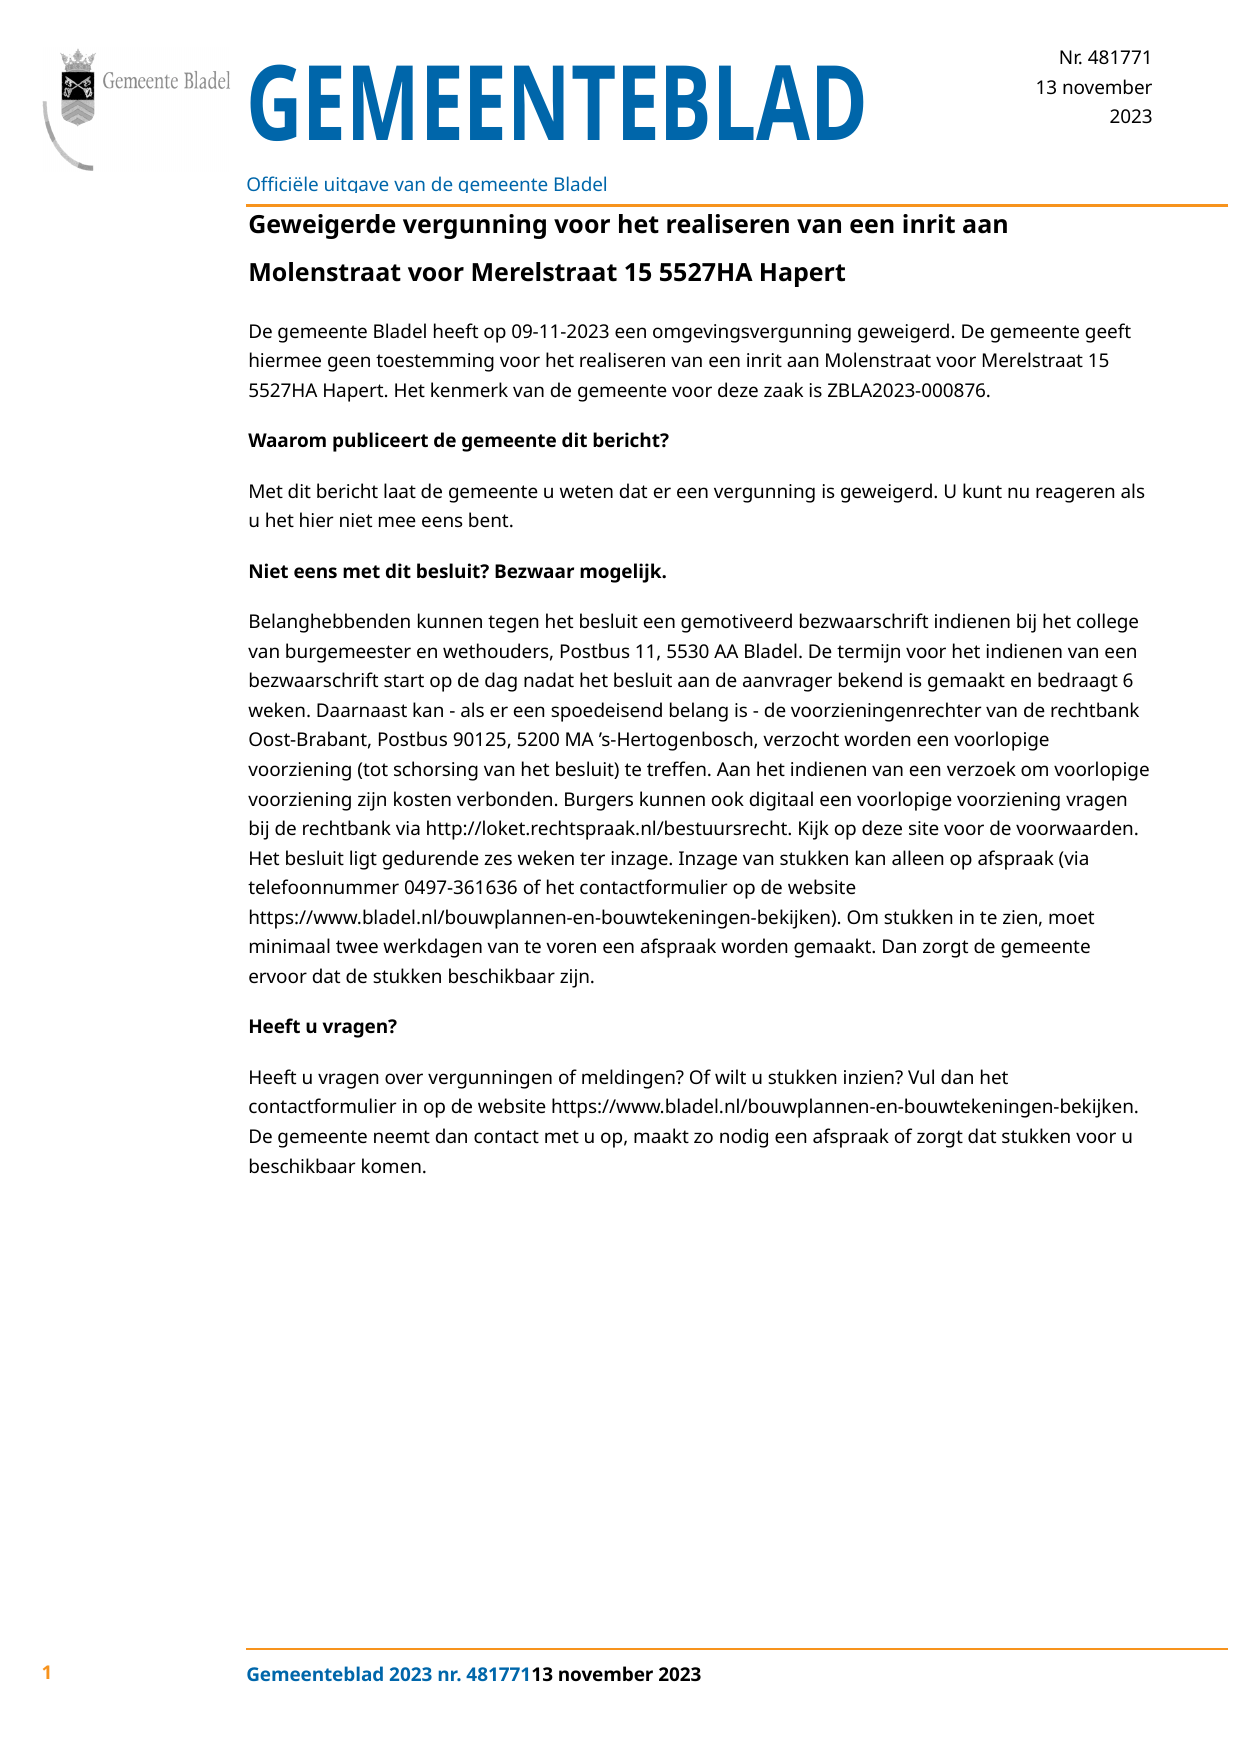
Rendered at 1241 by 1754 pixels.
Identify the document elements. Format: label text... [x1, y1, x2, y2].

text Heeft u vragen? [248, 1014, 1152, 1039]
text De gemeente Bladel heeft op 09-11-2023 een omgevingsvergunning geweigerd. De gemeente geeft hiermee geen toestemming voor het realiseren van een inrit aan Molenstraat voor Merelstraat 15 5527HA Hapert. Het kenmerk van de gemeente voor deze zaak is ZBLA2023-000876. [248, 318, 1152, 403]
text Waarom publiceert de gemeente dit bericht? [248, 427, 1152, 453]
text Belanghebbenden kunnen tegen het besluit een gemotiveerd bezwaarschrift indienen bij het college van burgemeester en wethouders, Postbus 11, 5530 AA Bladel. De termijn voor het indienen van een bezwaarschrift start op de dag nadat het besluit aan de aanvrager bekend is gemaakt en bedraagt 6 weken. Daarnaast kan - als er een spoedeisend belang is - de voorzieningenrechter van de rechtbank Oost-Brabant, Postbus 90125, 5200 MA ’s-Hertogenbosch, verzocht worden een voorlopige voorziening (tot schorsing van het besluit) te treffen. Aan het indienen van een verzoek om voorlopige voorziening zijn kosten verbonden. Burgers kunnen ook digitaal een voorlopige voorziening vragen bij de rechtbank via http://loket.rechtspraak.nl/bestuursrecht. Kijk op deze site voor de voorwaarden. Het besluit ligt gedurende zes weken ter inzage. Inzage van stukken kan alleen op afspraak (via telefoonnummer 0497-361636 of het contactformulier op de website https://www.bladel.nl/bouwplannen-en-bouwtekeningen-bekijken). Om stukken in te zien, moet minimaal twee werkdagen van te voren een afspraak worden gemaakt. Dan zorgt de gemeente ervoor dat de stukken beschikbaar zijn. [248, 608, 1152, 989]
text Geweigerde vergunning voor het realiseren van een inrit aan Molenstraat voor Merelstraat 15 5527HA Hapert [248, 207, 1152, 288]
text Met dit bericht laat de gemeente u weten dat er een vergunning is geweigerd. U kunt nu reageren als u het hier niet mee eens bent. [248, 478, 1152, 533]
text Heeft u vragen over vergunningen of meldingen? Of wilt u stukken inzien? Vul dan het contactformulier in op de website https://www.bladel.nl/bouwplannen-en-bouwtekeningen-bekijken. De gemeente neemt dan contact met u op, maakt zo nodig een afspraak of zorgt dat stukken voor u beschikbaar komen. [248, 1064, 1152, 1179]
picture [41, 47, 231, 172]
text Niet eens met dit besluit? Bezwaar mogelijk. [248, 558, 1152, 584]
